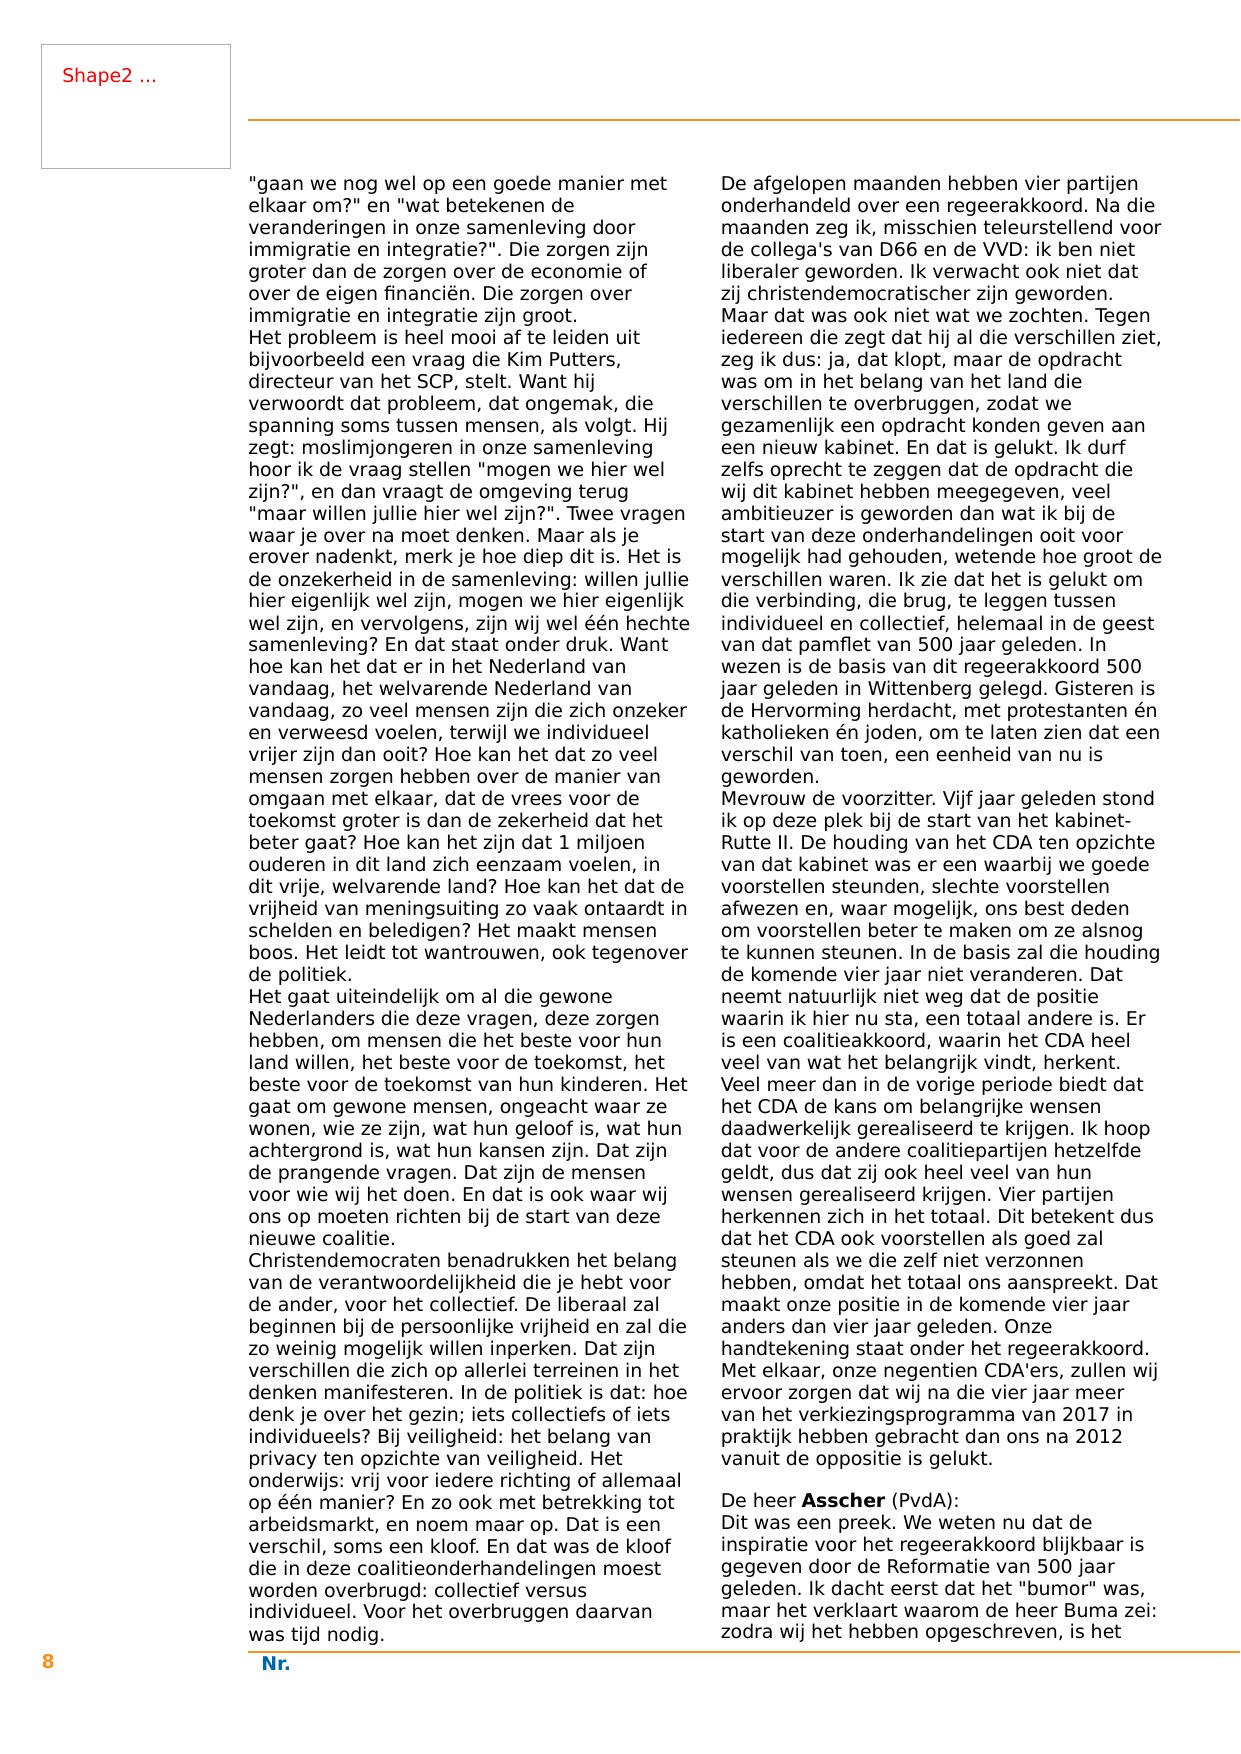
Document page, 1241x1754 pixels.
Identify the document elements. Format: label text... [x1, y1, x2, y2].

text "gaan we nog wel op een goede manier met elkaar om?" en "wat betekenen de veranderingen in onze samenleving door immigratie en integratie?". Die zorgen zijn groter dan de zorgen over de economie of over de eigen financiën. Die zorgen over immigratie en integratie zijn groot. [248, 173, 691, 327]
text Het gaat uiteindelijk om al die gewone Nederlanders die deze vragen, deze zorgen hebben, om mensen die het beste voor hun land willen, het beste voor de toekomst, het beste voor de toekomst van hun kinderen. Het gaat om gewone mensen, ongeacht waar ze wonen, wie ze zijn, wat hun geloof is, wat hun achtergrond is, wat hun kansen zijn. Dat zijn de prangende vragen. Dat zijn de mensen voor wie wij het doen. En dat is ook waar wij ons op moeten richten bij de start van deze nieuwe coalitie. [248, 986, 691, 1250]
text Het probleem is heel mooi af te leiden uit bijvoorbeeld een vraag die Kim Putters, directeur van het SCP, stelt. Want hij verwoordt dat probleem, dat ongemak, die spanning soms tussen mensen, als volgt. Hij zegt: moslimjongeren in onze samenleving hoor ik de vraag stellen "mogen we hier wel zijn?", en dan vraagt de omgeving terug "maar willen jullie hier wel zijn?". Twee vragen waar je over na moet denken. Maar als je erover nadenkt, merk je hoe diep dit is. Het is de onzekerheid in de samenleving: willen jullie hier eigenlijk wel zijn, mogen we hier eigenlijk wel zijn, en vervolgens, zijn wij wel één hechte samenleving? En dat staat onder druk. Want hoe kan het dat er in het Nederland van vandaag, het welvarende Nederland van vandaag, zo veel mensen zijn die zich onzeker en verweesd voelen, terwijl we individueel vrijer zijn dan ooit? Hoe kan het dat zo veel mensen zorgen hebben over de manier van omgaan met elkaar, dat de vrees voor de toekomst groter is dan de zekerheid dat het beter gaat? Hoe kan het zijn dat 1 miljoen ouderen in dit land zich eenzaam voelen, in dit vrije, welvarende land? Hoe kan het dat de vrijheid van meningsuiting zo vaak ontaardt in schelden en beledigen? Het maakt mensen boos. Het leidt tot wantrouwen, ook tegenover de politiek. [248, 327, 691, 986]
text Christendemocraten benadrukken het belang van de verantwoordelijkheid die je hebt voor de ander, voor het collectief. De liberaal zal beginnen bij de persoonlijke vrijheid en zal die zo weinig mogelijk willen inperken. Dat zijn verschillen die zich op allerlei terreinen in het denken manifesteren. In de politiek is dat: hoe denk je over het gezin; iets collectiefs of iets individueels? Bij veiligheid: het belang van privacy ten opzichte van veiligheid. Het onderwijs: vrij voor iedere richting of allemaal op één manier? En zo ook met betrekking tot arbeidsmarkt, en noem maar op. Dat is een verschil, soms een kloof. En dat was de kloof die in deze coalitieonderhandelingen moest worden overbrugd: collectief versus individueel. Voor het overbruggen daarvan was tijd nodig. [248, 1250, 691, 1645]
text Mevrouw de voorzitter. Vijf jaar geleden stond ik op deze plek bij de start van het kabinet-Rutte II. De houding van het CDA ten opzichte van dat kabinet was er een waarbij we goede voorstellen steunden, slechte voorstellen afwezen en, waar mogelijk, ons best deden om voorstellen beter te maken om ze alsnog te kunnen steunen. In de basis zal die houding de komende vier jaar niet veranderen. Dat neemt natuurlijk niet weg dat de positie waarin ik hier nu sta, een totaal andere is. Er is een coalitieakkoord, waarin het CDA heel veel van wat het belangrijk vindt, herkent. Veel meer dan in de vorige periode biedt dat het CDA de kans om belangrijke wensen daadwerkelijk gerealiseerd te krijgen. Ik hoop dat voor de andere coalitiepartijen hetzelfde geldt, dus dat zij ook heel veel van hun wensen gerealiseerd krijgen. Vier partijen herkennen zich in het totaal. Dit betekent dus dat het CDA ook voorstellen als goed zal steunen als we die zelf niet verzonnen hebben, omdat het totaal ons aanspreekt. Dat maakt onze positie in de komende vier jaar anders dan vier jaar geleden. Onze handtekening staat onder het regeerakkoord. Met elkaar, onze negentien CDA'ers, zullen wij ervoor zorgen dat wij na die vier jaar meer van het verkiezingsprogramma van 2017 in praktijk hebben gebracht dan ons na 2012 vanuit de oppositie is gelukt. [721, 788, 1163, 1469]
text Dit was een preek. We weten nu dat de inspiratie voor het regeerakkoord blijkbaar is gegeven door de Reformatie van 500 jaar geleden. Ik dacht eerst dat het "bumor" was, maar het verklaart waarom de heer Buma zei: zodra wij het hebben opgeschreven, is het [721, 1512, 1163, 1643]
text De heer Asscher (PvdA): [721, 1489, 1163, 1512]
text De afgelopen maanden hebben vier partijen onderhandeld over een regeerakkoord. Na die maanden zeg ik, misschien teleurstellend voor de collega's van D66 en de VVD: ik ben niet liberaler geworden. Ik verwacht ook niet dat zij christendemocratischer zijn geworden. Maar dat was ook niet wat we zochten. Tegen iedereen die zegt dat hij al die verschillen ziet, zeg ik dus: ja, dat klopt, maar de opdracht was om in het belang van het land die verschillen te overbruggen, zodat we gezamenlijk een opdracht konden geven aan een nieuw kabinet. En dat is gelukt. Ik durf zelfs oprecht te zeggen dat de opdracht die wij dit kabinet hebben meegegeven, veel ambitieuzer is geworden dan wat ik bij de start van deze onderhandelingen ooit voor mogelijk had gehouden, wetende hoe groot de verschillen waren. Ik zie dat het is gelukt om die verbinding, die brug, te leggen tussen individueel en collectief, helemaal in de geest van dat pamflet van 500 jaar geleden. In wezen is de basis van dit regeerakkoord 500 jaar geleden in Wittenberg gelegd. Gisteren is de Hervorming herdacht, met protestanten én katholieken én joden, om te laten zien dat een verschil van toen, een eenheid van nu is geworden. [721, 173, 1163, 788]
